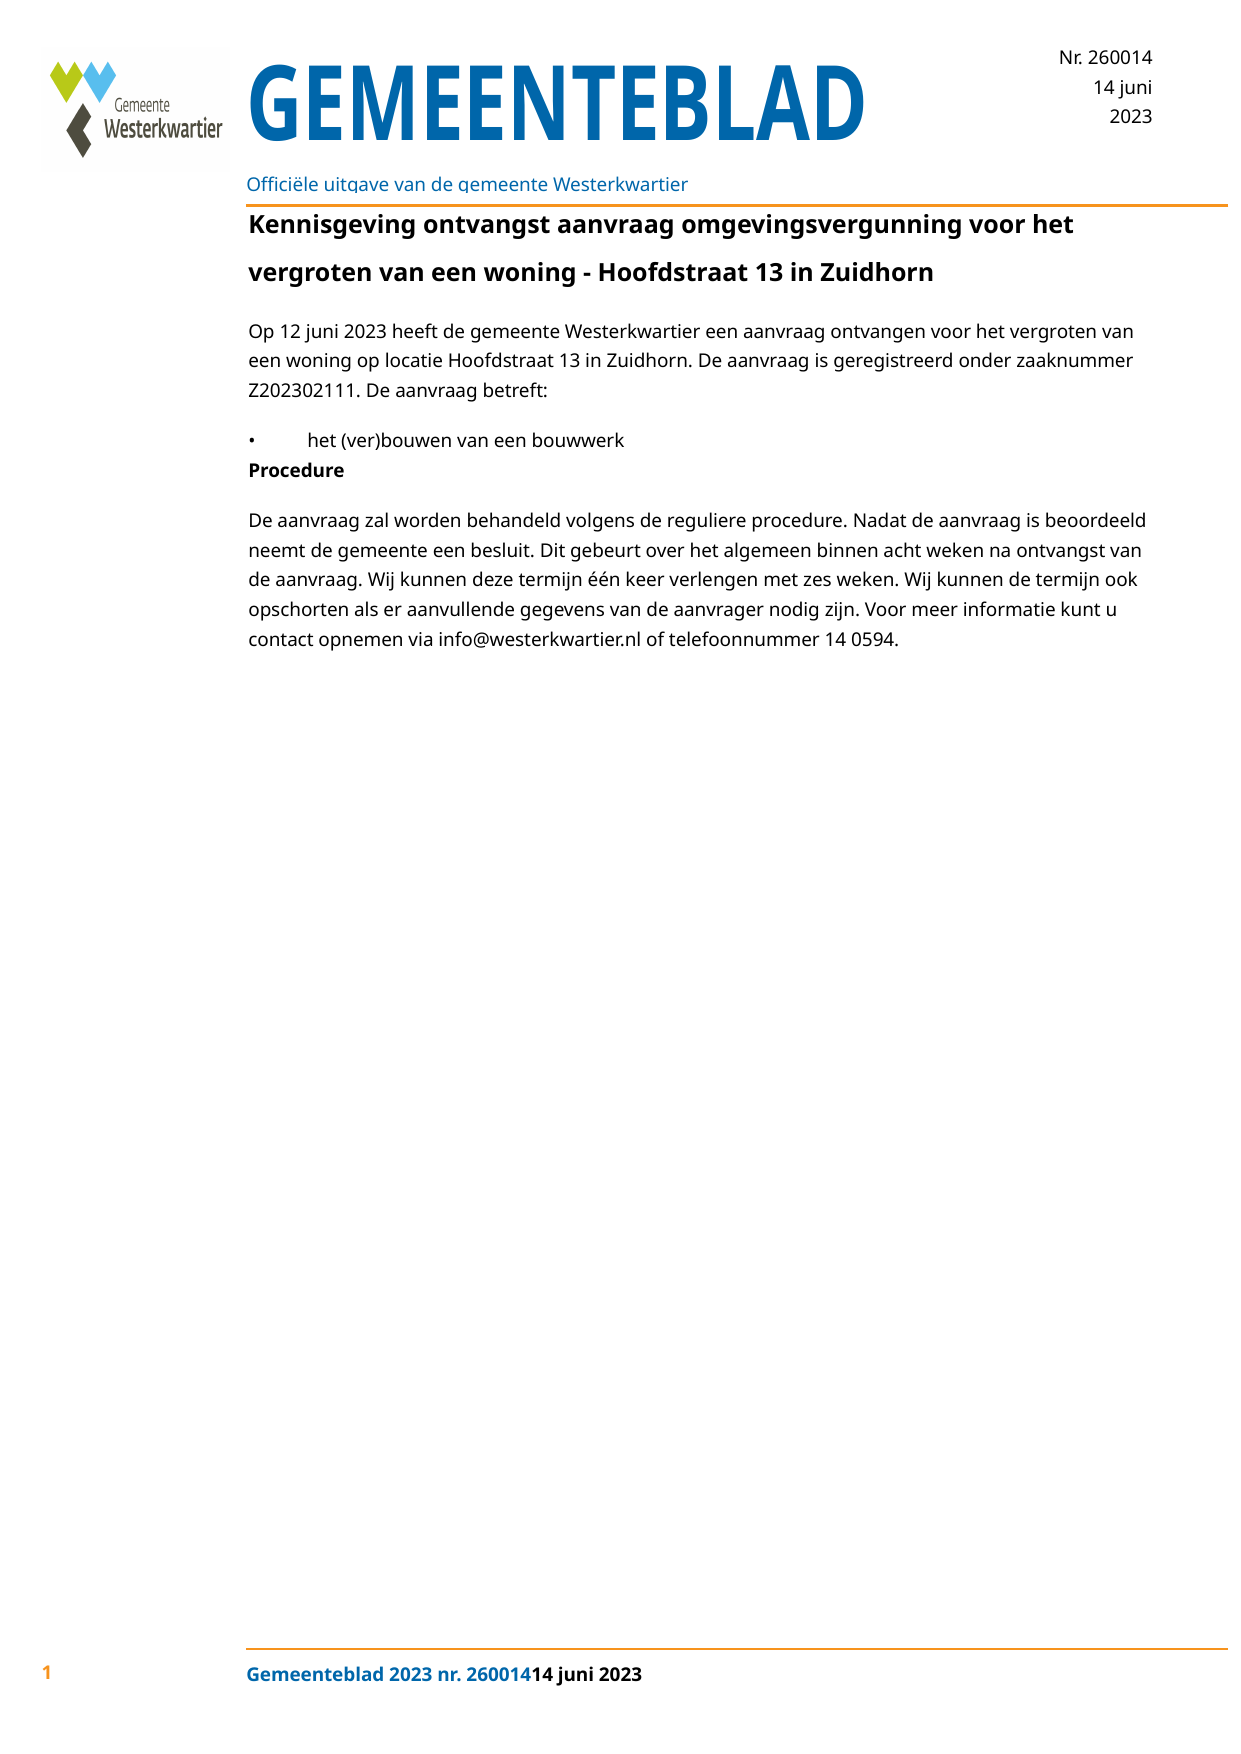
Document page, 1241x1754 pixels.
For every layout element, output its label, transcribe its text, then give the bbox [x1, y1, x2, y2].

text Op 12 juni 2023 heeft de gemeente Westerkwartier een aanvraag ontvangen voor het vergroten van een woning op locatie Hoofdstraat 13 in Zuidhorn. De aanvraag is geregistreerd onder zaaknummer Z202302111. De aanvraag betreft: [248, 318, 1152, 403]
picture [41, 47, 231, 172]
list het (ver)bouwen van een bouwwerk [248, 427, 1152, 453]
text Procedure [248, 457, 1152, 483]
text Kennisgeving ontvangst aanvraag omgevingsvergunning voor het vergroten van een woning - Hoofdstraat 13 in Zuidhorn [248, 207, 1152, 288]
text De aanvraag zal worden behandeld volgens de reguliere procedure. Nadat de aanvraag is beoordeeld neemt de gemeente een besluit. Dit gebeurt over het algemeen binnen acht weken na ontvangst van de aanvraag. Wij kunnen deze termijn één keer verlengen met zes weken. Wij kunnen de termijn ook opschorten als er aanvullende gegevens van de aanvrager nodig zijn. Voor meer informatie kunt u contact opnemen via info@westerkwartier.nl of telefoonnummer 14 0594. [248, 507, 1152, 652]
